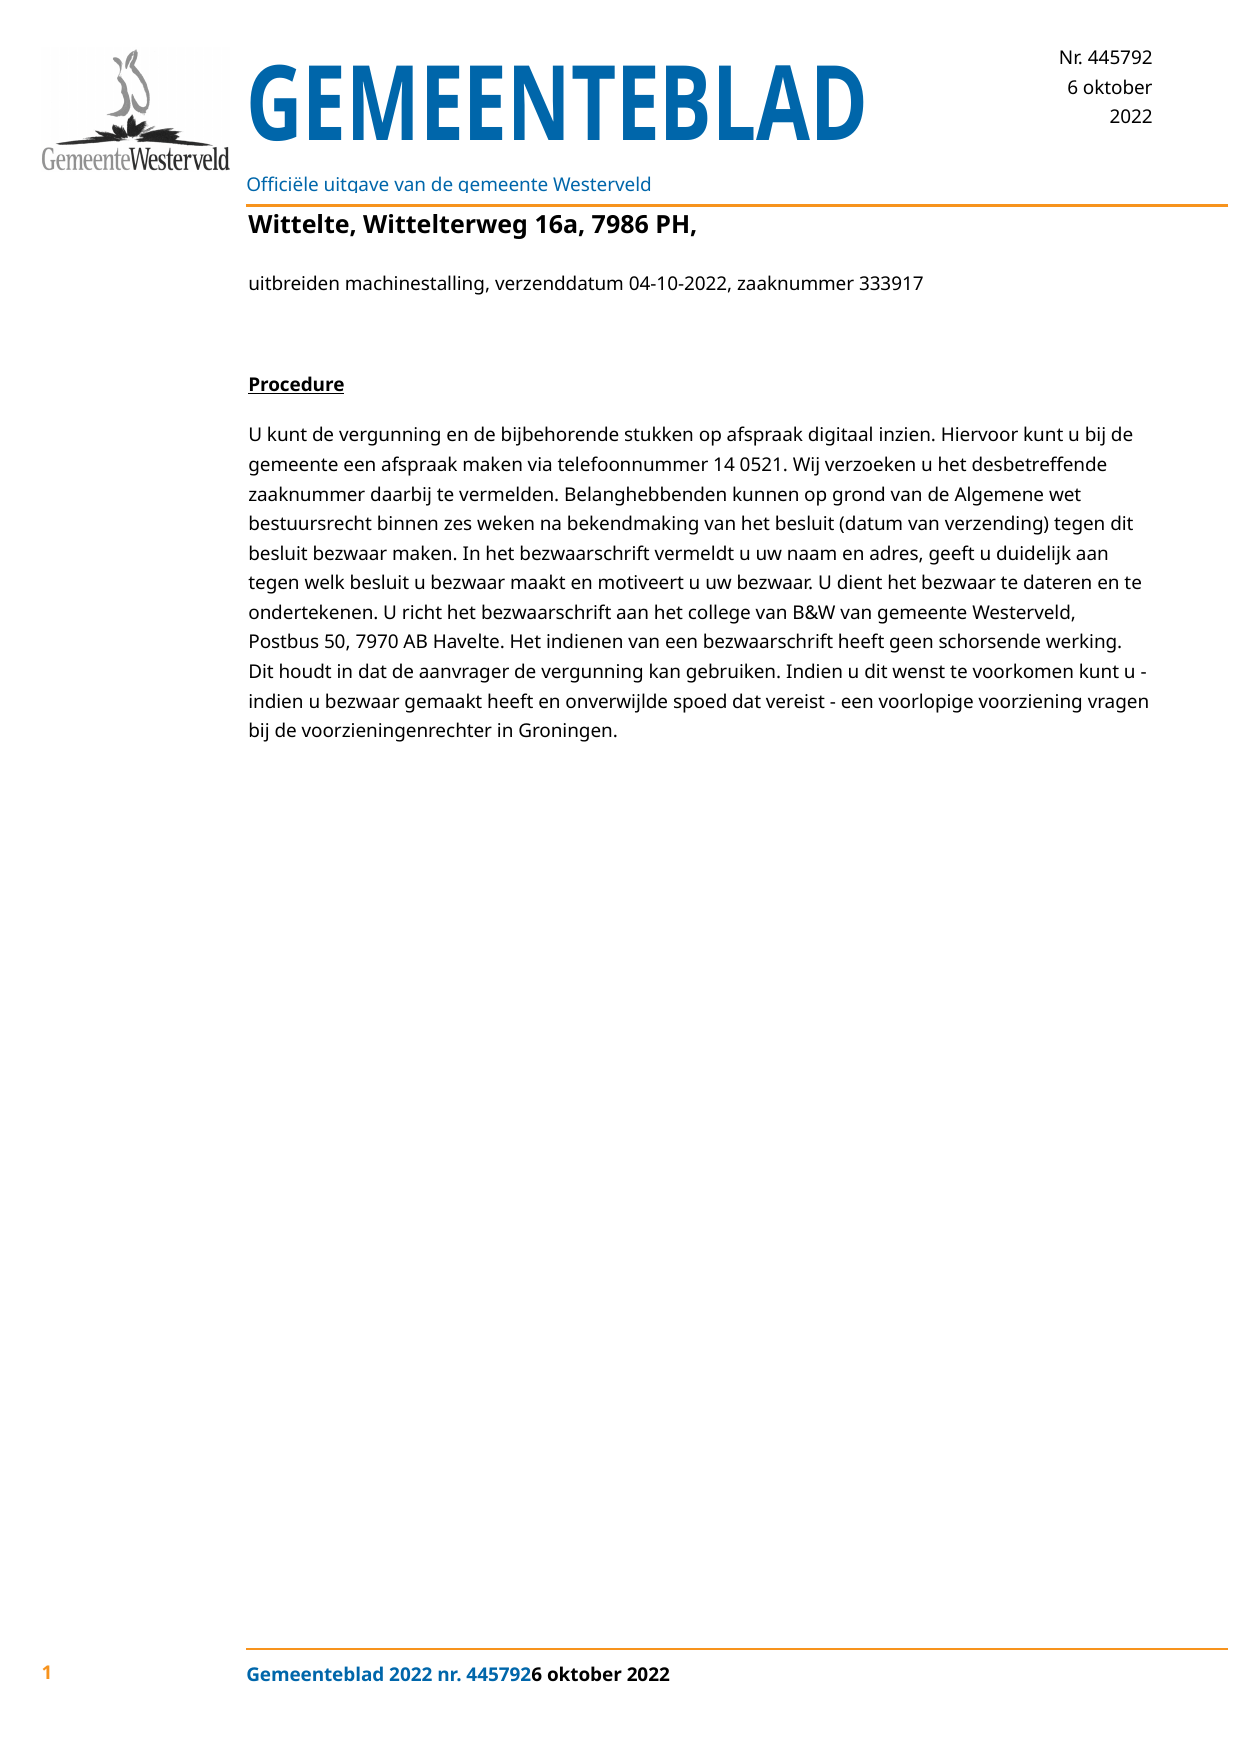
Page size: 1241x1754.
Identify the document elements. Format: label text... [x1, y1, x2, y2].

text U kunt de vergunning en de bijbehorende stukken op afspraak digitaal inzien. Hiervoor kunt u bij de gemeente een afspraak maken via telefoonnummer 14 0521. Wij verzoeken u het desbetreffende zaaknummer daarbij te vermelden. Belanghebbenden kunnen op grond van de Algemene wet bestuursrecht binnen zes weken na bekendmaking van het besluit (datum van verzending) tegen dit besluit bezwaar maken. In het bezwaarschrift vermeldt u uw naam en adres, geeft u duidelijk aan tegen welk besluit u bezwaar maakt en motiveert u uw bezwaar. U dient het bezwaar te dateren en te ondertekenen. U richt het bezwaarschrift aan het college van B&W van gemeente Westerveld, Postbus 50, 7970 AB Havelte. Het indienen van een bezwaarschrift heeft geen schorsende werking. Dit houdt in dat de aanvrager de vergunning kan gebruiken. Indien u dit wenst te voorkomen kunt u - indien u bezwaar gemaakt heeft en onverwijlde spoed dat vereist - een voorlopige voorziening vragen bij de voorzieningenrechter in Groningen. [248, 422, 1152, 743]
picture [41, 47, 231, 172]
text Wittelte, Wittelterweg 16a, 7986 PH, [248, 207, 1152, 241]
text uitbreiden machinestalling, verzenddatum 04-10-2022, zaaknummer 333917 [248, 270, 1152, 296]
text Procedure [248, 371, 1152, 397]
